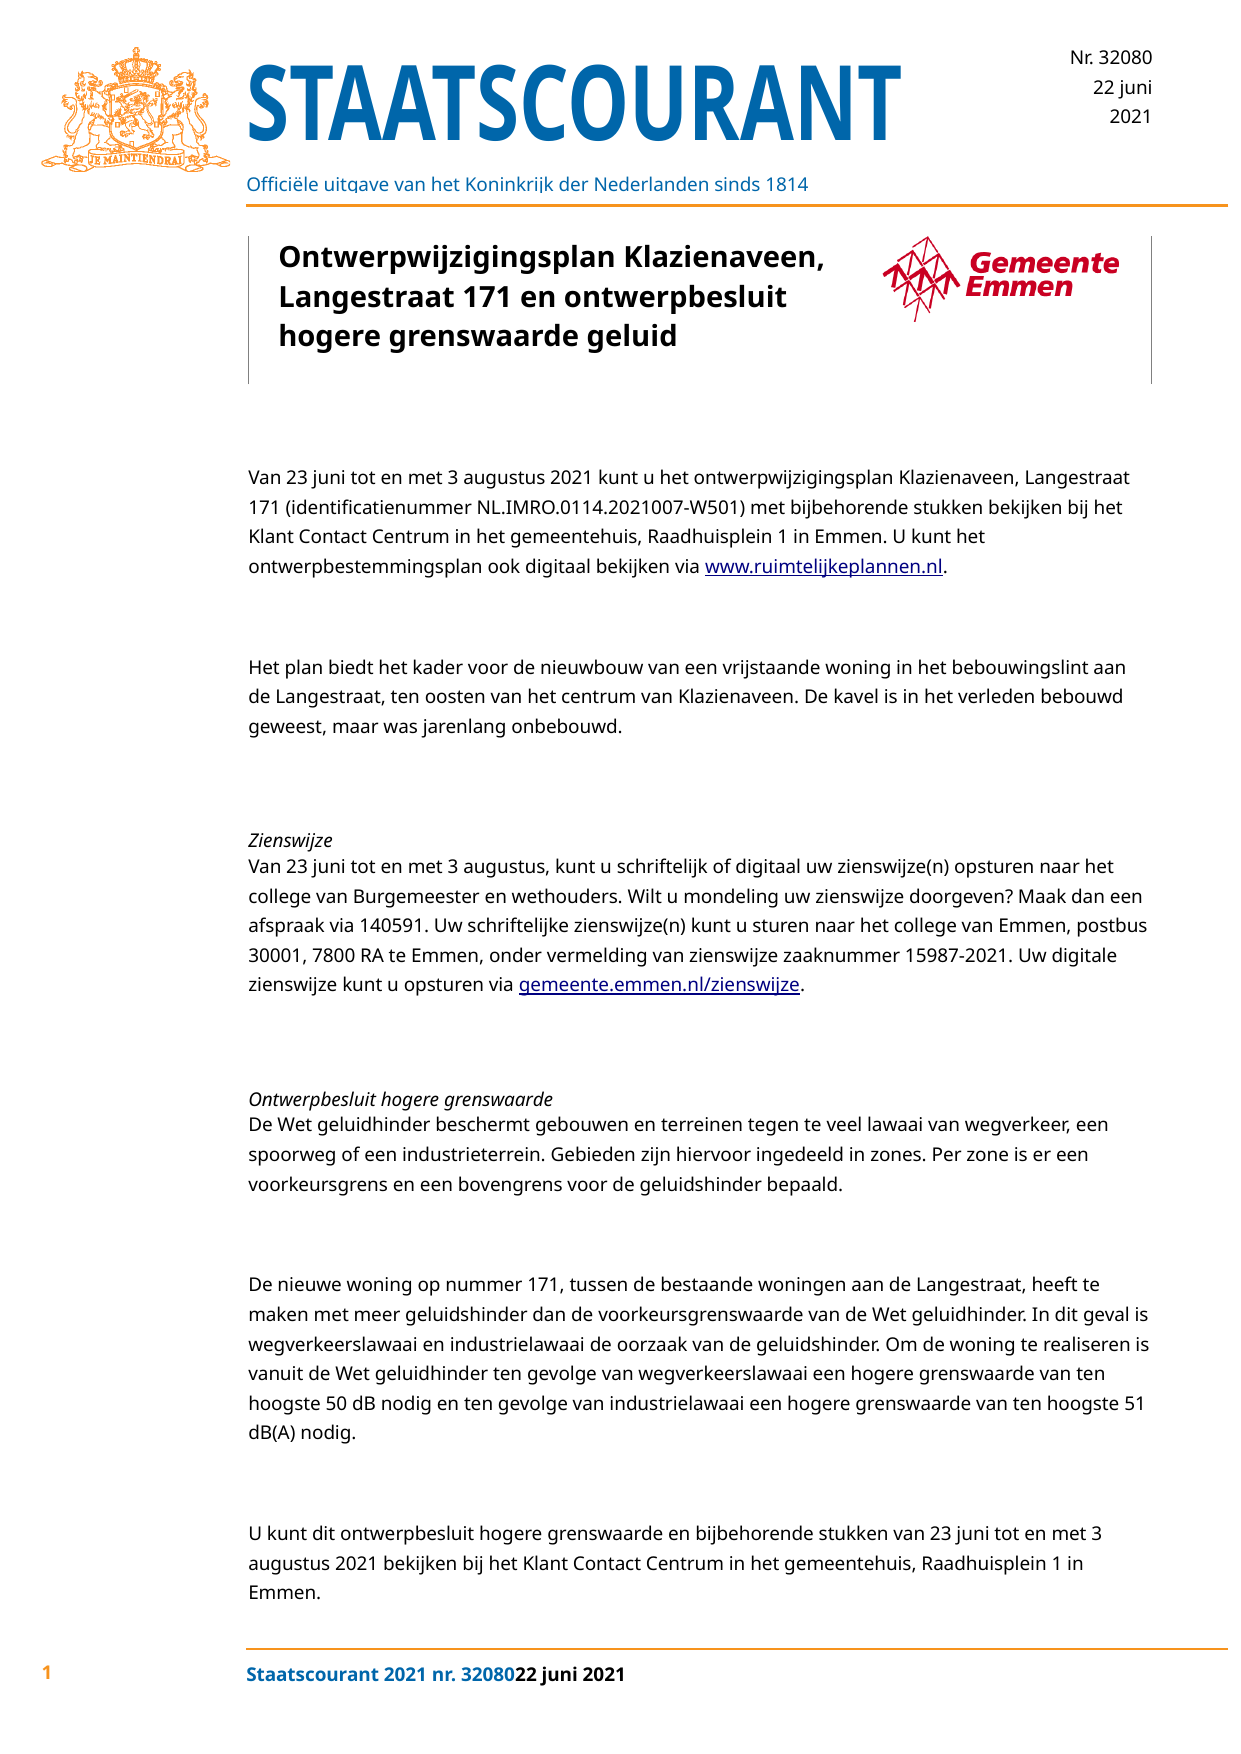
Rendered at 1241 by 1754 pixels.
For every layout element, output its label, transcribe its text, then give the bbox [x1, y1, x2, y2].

text U kunt dit ontwerpbesluit hogere grenswaarde en bijbehorende stukken van 23 juni tot en met 3 augustus 2021 bekijken bij het Klant Contact Centrum in het gemeentehuis, Raadhuisplein 1 in Emmen. [248, 1520, 1152, 1605]
text De Wet geluidhinder beschermt gebouwen en terreinen tegen te veel lawaai van wegverkeer, een spoorweg of een industrieterrein. Gebieden zijn hiervoor ingedeeld in zones. Per zone is er een voorkeursgrens en een bovengrens voor de geluidshinder bepaald. [248, 1112, 1152, 1197]
text Van 23 juni tot en met 3 augustus 2021 kunt u het ontwerpwijzigingsplan Klazienaveen, Langestraat 171 (identificatienummer NL.IMRO.0114.2021007-W501) met bijbehorende stukken bekijken bij het Klant Contact Centrum in het gemeentehuis, Raadhuisplein 1 in Emmen. U kunt het ontwerpbestemmingsplan ook digitaal bekijken via www.ruimtelijkeplannen.nl. [248, 464, 1152, 579]
text Het plan biedt het kader voor de nieuwbouw van een vrijstaande woning in het bebouwingslint aan de Langestraat, ten oosten van het centrum van Klazienaveen. De kavel is in het verleden bebouwd geweest, maar was jarenlang onbebouwd. [248, 654, 1152, 739]
picture [41, 47, 231, 172]
table_header [850, 236, 1151, 384]
text Van 23 juni tot en met 3 augustus, kunt u schriftelijk of digitaal uw zienswijze(n) opsturen naar het college van Burgemeester en wethouders. Wilt u mondeling uw zienswijze doorgeven? Maak dan een afspraak via 140591. Uw schriftelijke zienswijze(n) kunt u sturen naar het college van Emmen, postbus 30001, 7800 RA te Emmen, onder vermelding van zienswijze zaaknummer 15987-2021. Uw digitale zienswijze kunt u opsturen via gemeente.emmen.nl/zienswijze. [248, 853, 1152, 997]
text De nieuwe woning op nummer 171, tussen de bestaande woningen aan de Langestraat, heeft te maken met meer geluidshinder dan de voorkeursgrenswaarde van de Wet geluidhinder. In dit geval is wegverkeerslawaai en industrielawaai de oorzaak van de geluidshinder. Om de woning te realiseren is vanuit de Wet geluidhinder ten gevolge van wegverkeerslawaai een hogere grenswaarde van ten hoogste 50 dB nodig en ten gevolge van industrielawaai een hogere grenswaarde van ten hoogste 51 dB(A) nodig. [248, 1272, 1152, 1445]
text Ontwerpbesluit hogere grenswaarde [248, 1086, 1152, 1112]
text Zienswijze [248, 827, 1152, 853]
table_header Ontwerpwijzigingsplan Klazienaveen, Langestraat 171 en ontwerpbesluit hogere grenswaarde geluid [249, 236, 850, 384]
picture [882, 236, 1119, 322]
